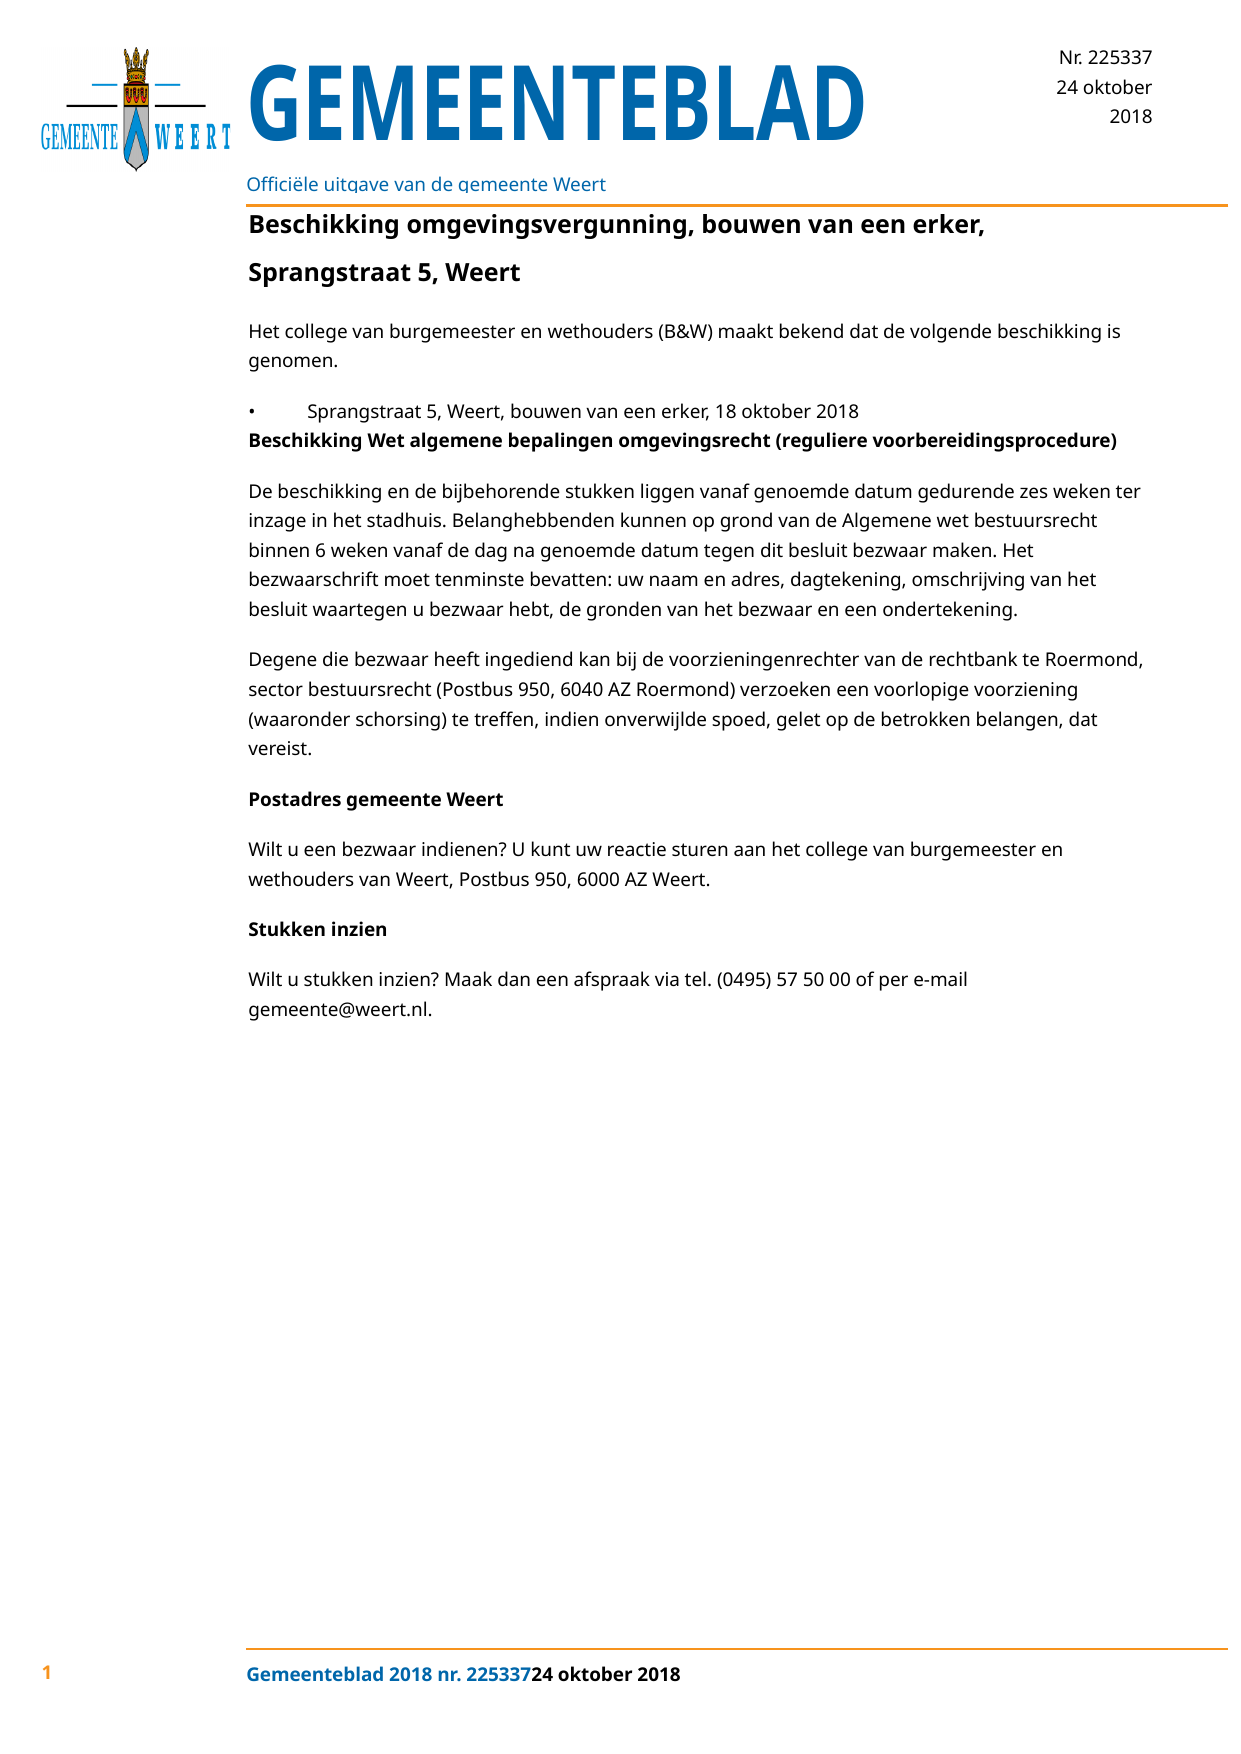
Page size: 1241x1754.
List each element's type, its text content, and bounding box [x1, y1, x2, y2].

text Postadres gemeente Weert [248, 786, 1152, 812]
text Wilt u stukken inzien? Maak dan een afspraak via tel. (0495) 57 50 00 of per e-mail gemeente@weert.nl. [248, 967, 1152, 1022]
picture [41, 47, 231, 172]
text Stukken inzien [248, 916, 1152, 942]
text De beschikking en de bijbehorende stukken liggen vanaf genoemde datum gedurende zes weken ter inzage in het stadhuis. Belanghebbenden kunnen op grond van de Algemene wet bestuursrecht binnen 6 weken vanaf de dag na genoemde datum tegen dit besluit bezwaar maken. Het bezwaarschrift moet tenminste bevatten: uw naam en adres, dagtekening, omschrijving van het besluit waartegen u bezwaar hebt, de gronden van het bezwaar en een ondertekening. [248, 478, 1152, 622]
text Wilt u een bezwaar indienen? U kunt uw reactie sturen aan het college van burgemeester en wethouders van Weert, Postbus 950, 6000 AZ Weert. [248, 836, 1152, 892]
text Beschikking Wet algemene bepalingen omgevingsrecht (reguliere voorbereidingsprocedure) [248, 427, 1152, 453]
text Beschikking omgevingsvergunning, bouwen van een erker, Sprangstraat 5, Weert [248, 207, 1152, 288]
text Degene die bezwaar heeft ingediend kan bij de voorzieningenrechter van de rechtbank te Roermond, sector bestuursrecht (Postbus 950, 6040 AZ Roermond) verzoeken een voorlopige voorziening (waaronder schorsing) te treffen, indien onverwijlde spoed, gelet op de betrokken belangen, dat vereist. [248, 647, 1152, 761]
text Het college van burgemeester en wethouders (B&W) maakt bekend dat de volgende beschikking is genomen. [248, 318, 1152, 373]
list Sprangstraat 5, Weert, bouwen van een erker, 18 oktober 2018 [248, 398, 1152, 424]
